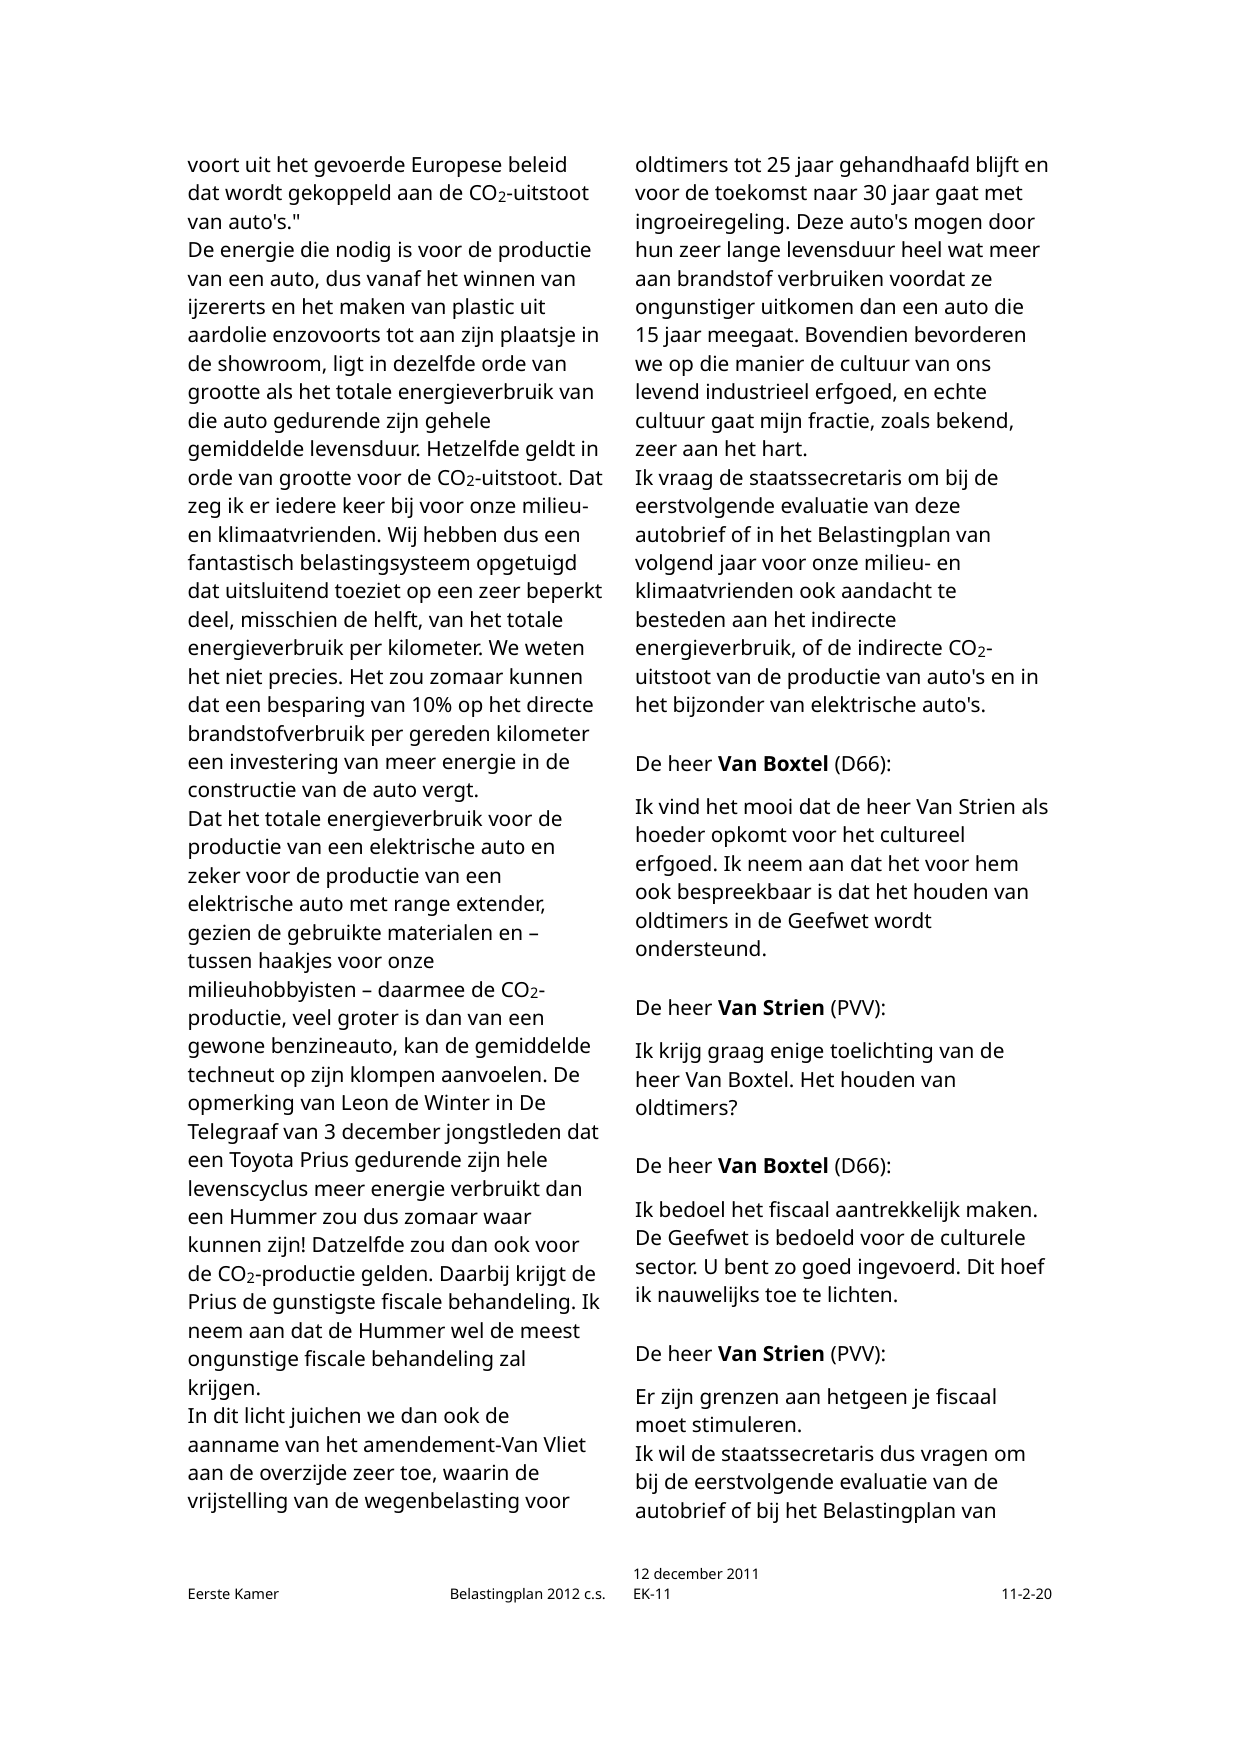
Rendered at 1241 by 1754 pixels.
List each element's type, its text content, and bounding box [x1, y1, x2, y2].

text De heer Van Strien (PVV): [635, 1339, 1053, 1367]
text De heer Van Strien (PVV): [635, 993, 1053, 1021]
text Ik vraag de staatssecretaris om bij de eerstvolgende evaluatie van deze autobrief of in het Belastingplan van volgend jaar voor onze milieu- en klimaatvrienden ook aandacht te besteden aan het indirecte energieverbruik, of de indirecte CO2-uitstoot van de productie van auto's en in het bijzonder van elektrische auto's. [635, 463, 1053, 719]
text De heer Van Boxtel (D66): [635, 1152, 1053, 1180]
text Ik vind het mooi dat de heer Van Strien als hoeder opkomt voor het cultureel erfgoed. Ik neem aan dat het voor hem ook bespreekbaar is dat het houden van oldtimers in de Geefwet wordt ondersteund. [635, 792, 1053, 963]
text Ik krijg graag enige toelichting van de heer Van Boxtel. Het houden van oldtimers? [635, 1036, 1053, 1122]
text voort uit het gevoerde Europese beleid dat wordt gekoppeld aan de CO2-uitstoot van auto's." [187, 150, 605, 235]
text De heer Van Boxtel (D66): [635, 749, 1053, 777]
text Ik bedoel het fiscaal aantrekkelijk maken. De Geefwet is bedoeld voor de culturele sector. U bent zo goed ingevoerd. Dit hoef ik nauwelijks toe te lichten. [635, 1195, 1053, 1309]
text De energie die nodig is voor de productie van een auto, dus vanaf het winnen van ijzererts en het maken van plastic uit aardolie enzovoorts tot aan zijn plaatsje in de showroom, ligt in dezelfde orde van grootte als het totale energieverbruik van die auto gedurende zijn gehele gemiddelde levensduur. Hetzelfde geldt in orde van grootte voor de CO2-uitstoot. Dat zeg ik er iedere keer bij voor onze milieu- en klimaatvrienden. Wij hebben dus een fantastisch belastingsysteem opgetuigd dat uitsluitend toeziet op een zeer beperkt deel, misschien de helft, van het totale energieverbruik per kilometer. We weten het niet precies. Het zou zomaar kunnen dat een besparing van 10% op het directe brandstofverbruik per gereden kilometer een investering van meer energie in de constructie van de auto vergt. [187, 235, 605, 804]
text Dat het totale energieverbruik voor de productie van een elektrische auto en zeker voor de productie van een elektrische auto met range extender, gezien de gebruikte materialen en – tussen haakjes voor onze milieuhobbyisten – daarmee de CO2-productie, veel groter is dan van een gewone benzineauto, kan de gemiddelde techneut op zijn klompen aanvoelen. De opmerking van Leon de Winter in De Telegraaf van 3 december jongstleden dat een Toyota Prius gedurende zijn hele levenscyclus meer energie verbruikt dan een Hummer zou dus zomaar waar kunnen zijn! Datzelfde zou dan ook voor de CO2-productie gelden. Daarbij krijgt de Prius de gunstigste fiscale behandeling. Ik neem aan dat de Hummer wel de meest ongunstige fiscale behandeling zal krijgen. [187, 804, 605, 1401]
text In dit licht juichen we dan ook de aanname van het amendement-Van Vliet aan de overzijde zeer toe, waarin de vrijstelling van de wegenbelasting voor [187, 1401, 605, 1515]
text oldtimers tot 25 jaar gehandhaafd blijft en voor de toekomst naar 30 jaar gaat met ingroeiregeling. Deze auto's mogen door hun zeer lange levensduur heel wat meer aan brandstof verbruiken voordat ze ongunstiger uitkomen dan een auto die 15 jaar meegaat. Bovendien bevorderen we op die manier de cultuur van ons levend industrieel erfgoed, en echte cultuur gaat mijn fractie, zoals bekend, zeer aan het hart. [635, 150, 1053, 463]
text Ik wil de staatssecretaris dus vragen om bij de eerstvolgende evaluatie van de autobrief of bij het Belastingplan van [635, 1439, 1053, 1524]
text Er zijn grenzen aan hetgeen je fiscaal moet stimuleren. [635, 1382, 1053, 1439]
